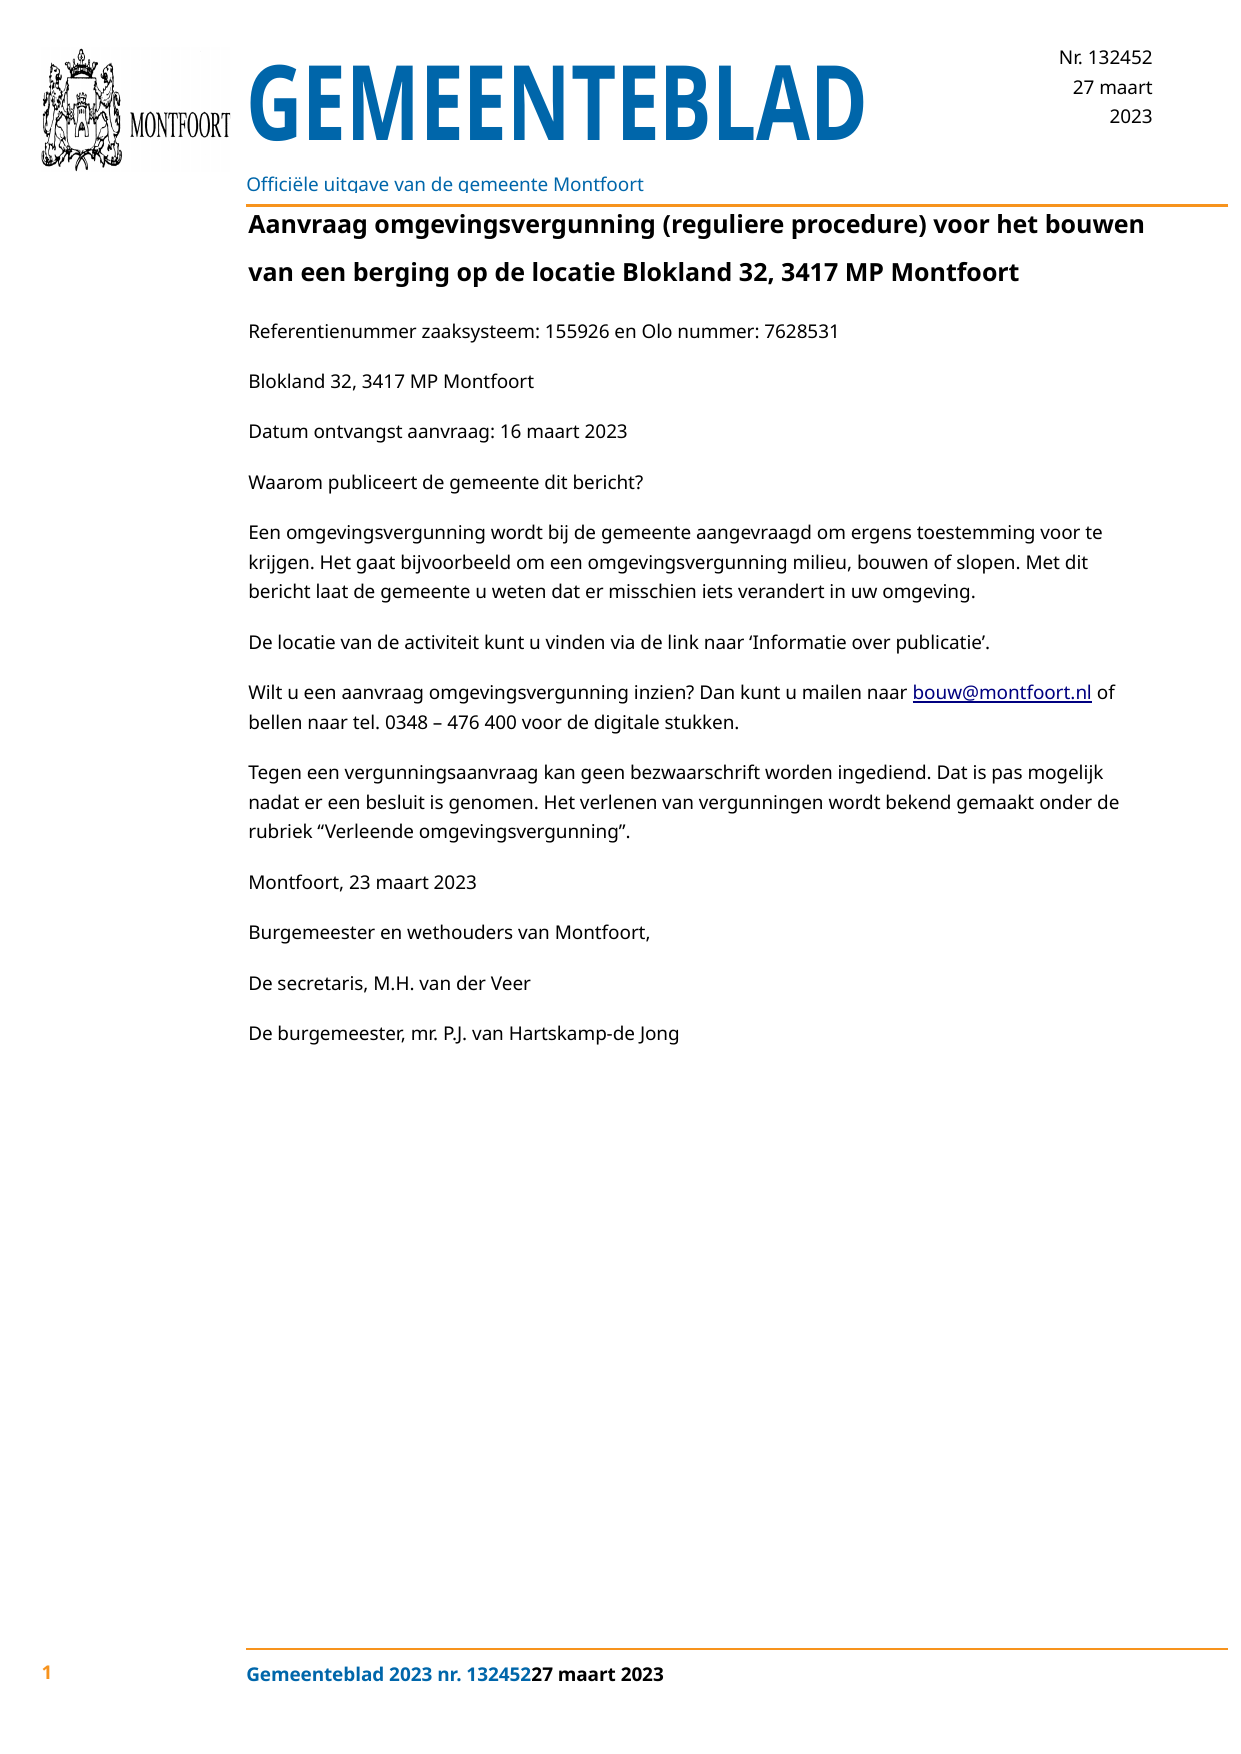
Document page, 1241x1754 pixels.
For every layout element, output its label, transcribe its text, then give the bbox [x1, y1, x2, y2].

text Een omgevingsvergunning wordt bij de gemeente aangevraagd om ergens toestemming voor te krijgen. Het gaat bijvoorbeeld om een omgevingsvergunning milieu, bouwen of slopen. Met dit bericht laat de gemeente u weten dat er misschien iets verandert in uw omgeving. [248, 519, 1152, 604]
text Waarom publiceert de gemeente dit bericht? [248, 469, 1152, 495]
text Aanvraag omgevingsvergunning (reguliere procedure) voor het bouwen van een berging op de locatie Blokland 32, 3417 MP Montfoort [248, 207, 1152, 288]
text Burgemeester en wethouders van Montfoort, [248, 919, 1152, 945]
text De burgemeester, mr. P.J. van Hartskamp-de Jong [248, 1020, 1152, 1046]
text Referentienummer zaaksysteem: 155926 en Olo nummer: 7628531 [248, 318, 1152, 344]
picture [41, 47, 231, 172]
text Tegen een vergunningsaanvraag kan geen bezwaarschrift worden ingediend. Dat is pas mogelijk nadat er een besluit is genomen. Het verlenen van vergunningen wordt bekend gemaakt onder de rubriek “Verleende omgevingsvergunning”. [248, 759, 1152, 844]
text De locatie van de activiteit kunt u vinden via de link naar ‘Informatie over publicatie’. [248, 629, 1152, 655]
text Montfoort, 23 maart 2023 [248, 869, 1152, 895]
text De secretaris, M.H. van der Veer [248, 970, 1152, 996]
text Wilt u een aanvraag omgevingsvergunning inzien? Dan kunt u mailen naar bouw@montfoort.nl of bellen naar tel. 0348 – 476 400 voor de digitale stukken. [248, 679, 1152, 735]
text Datum ontvangst aanvraag: 16 maart 2023 [248, 419, 1152, 444]
text Blokland 32, 3417 MP Montfoort [248, 368, 1152, 394]
